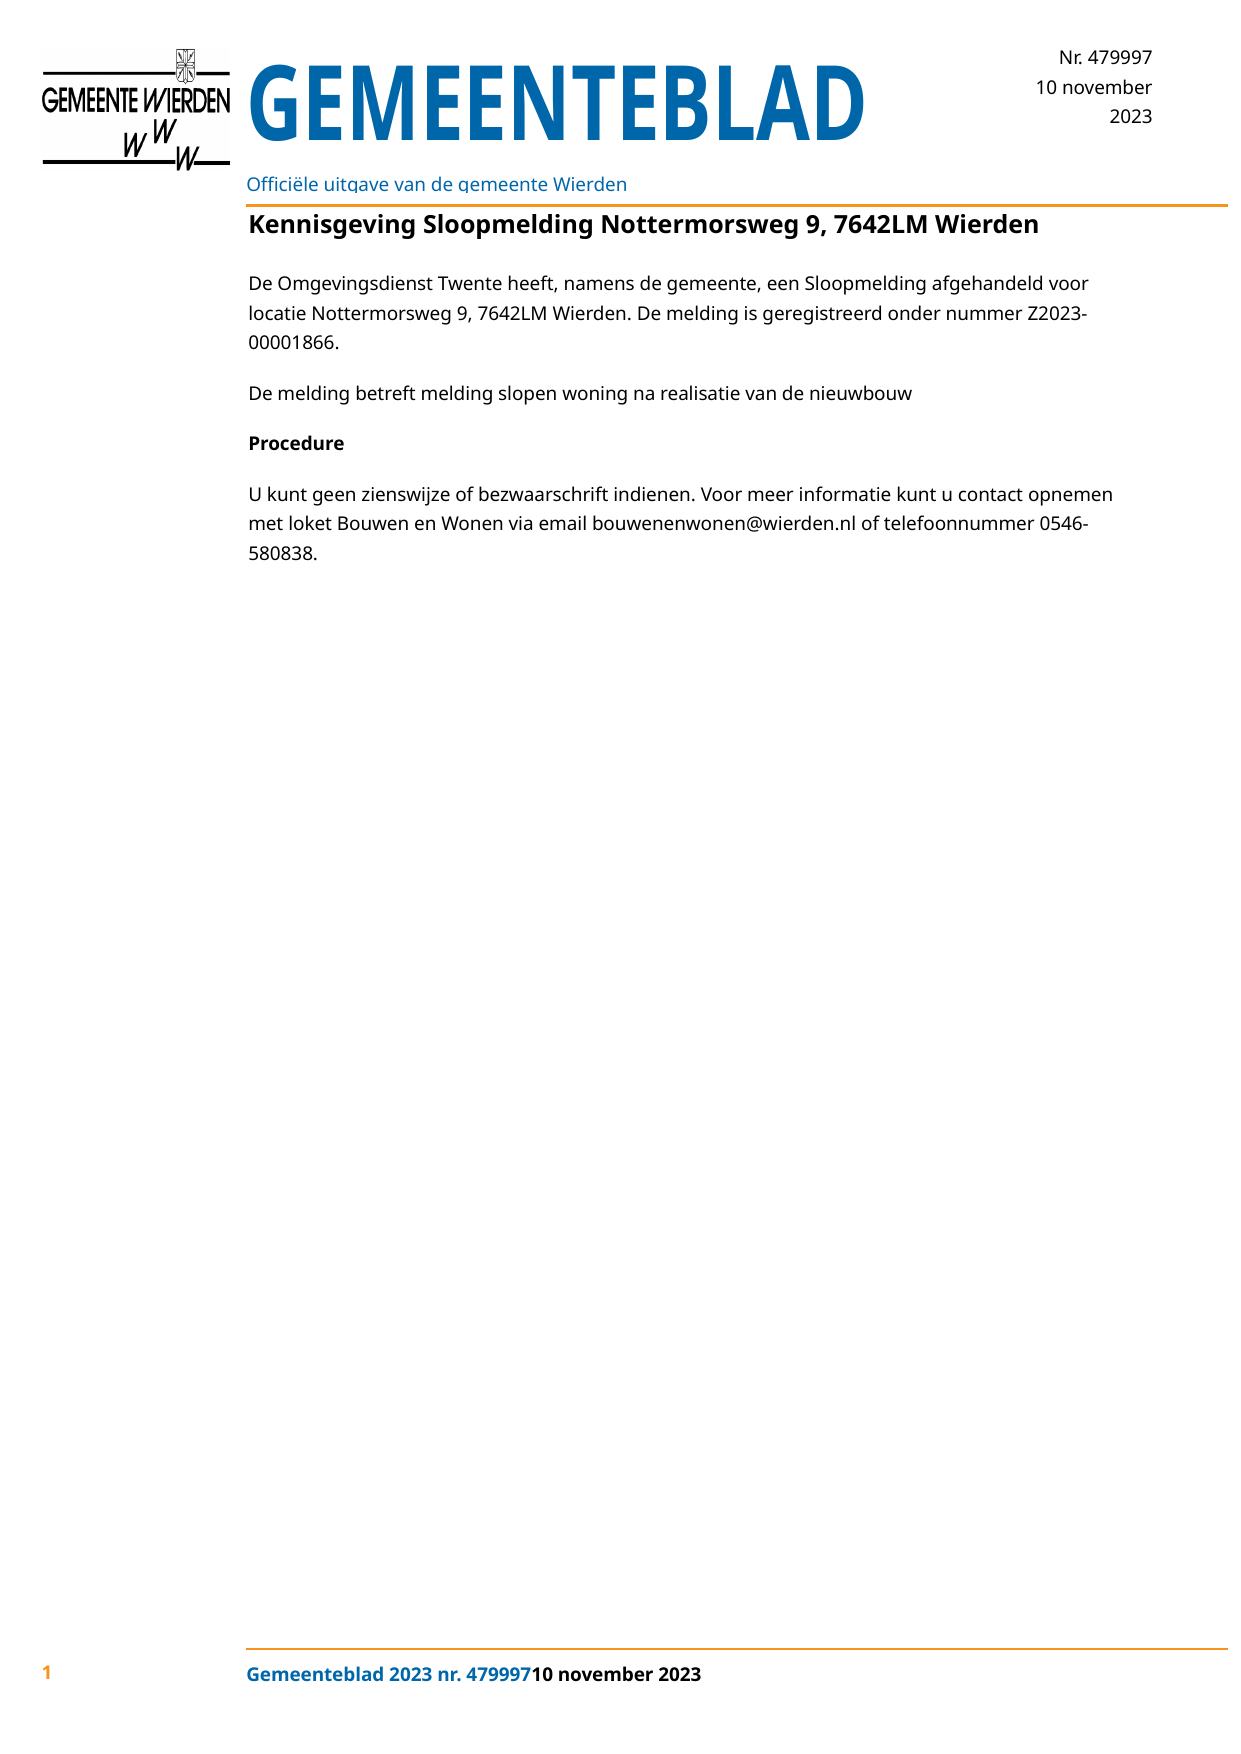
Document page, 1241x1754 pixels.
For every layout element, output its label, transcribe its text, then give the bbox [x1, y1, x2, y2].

text De melding betreft melding slopen woning na realisatie van de nieuwbouw [248, 380, 1152, 406]
picture [41, 47, 231, 172]
text Kennisgeving Sloopmelding Nottermorsweg 9, 7642LM Wierden [248, 207, 1152, 241]
text De Omgevingsdienst Twente heeft, namens de gemeente, een Sloopmelding afgehandeld voor locatie Nottermorsweg 9, 7642LM Wierden. De melding is geregistreerd onder nummer Z2023-00001866. [248, 270, 1152, 355]
text U kunt geen zienswijze of bezwaarschrift indienen. Voor meer informatie kunt u contact opnemen met loket Bouwen en Wonen via email bouwenenwonen@wierden.nl of telefoonnummer 0546-580838. [248, 481, 1152, 566]
text Procedure [248, 430, 1152, 456]
